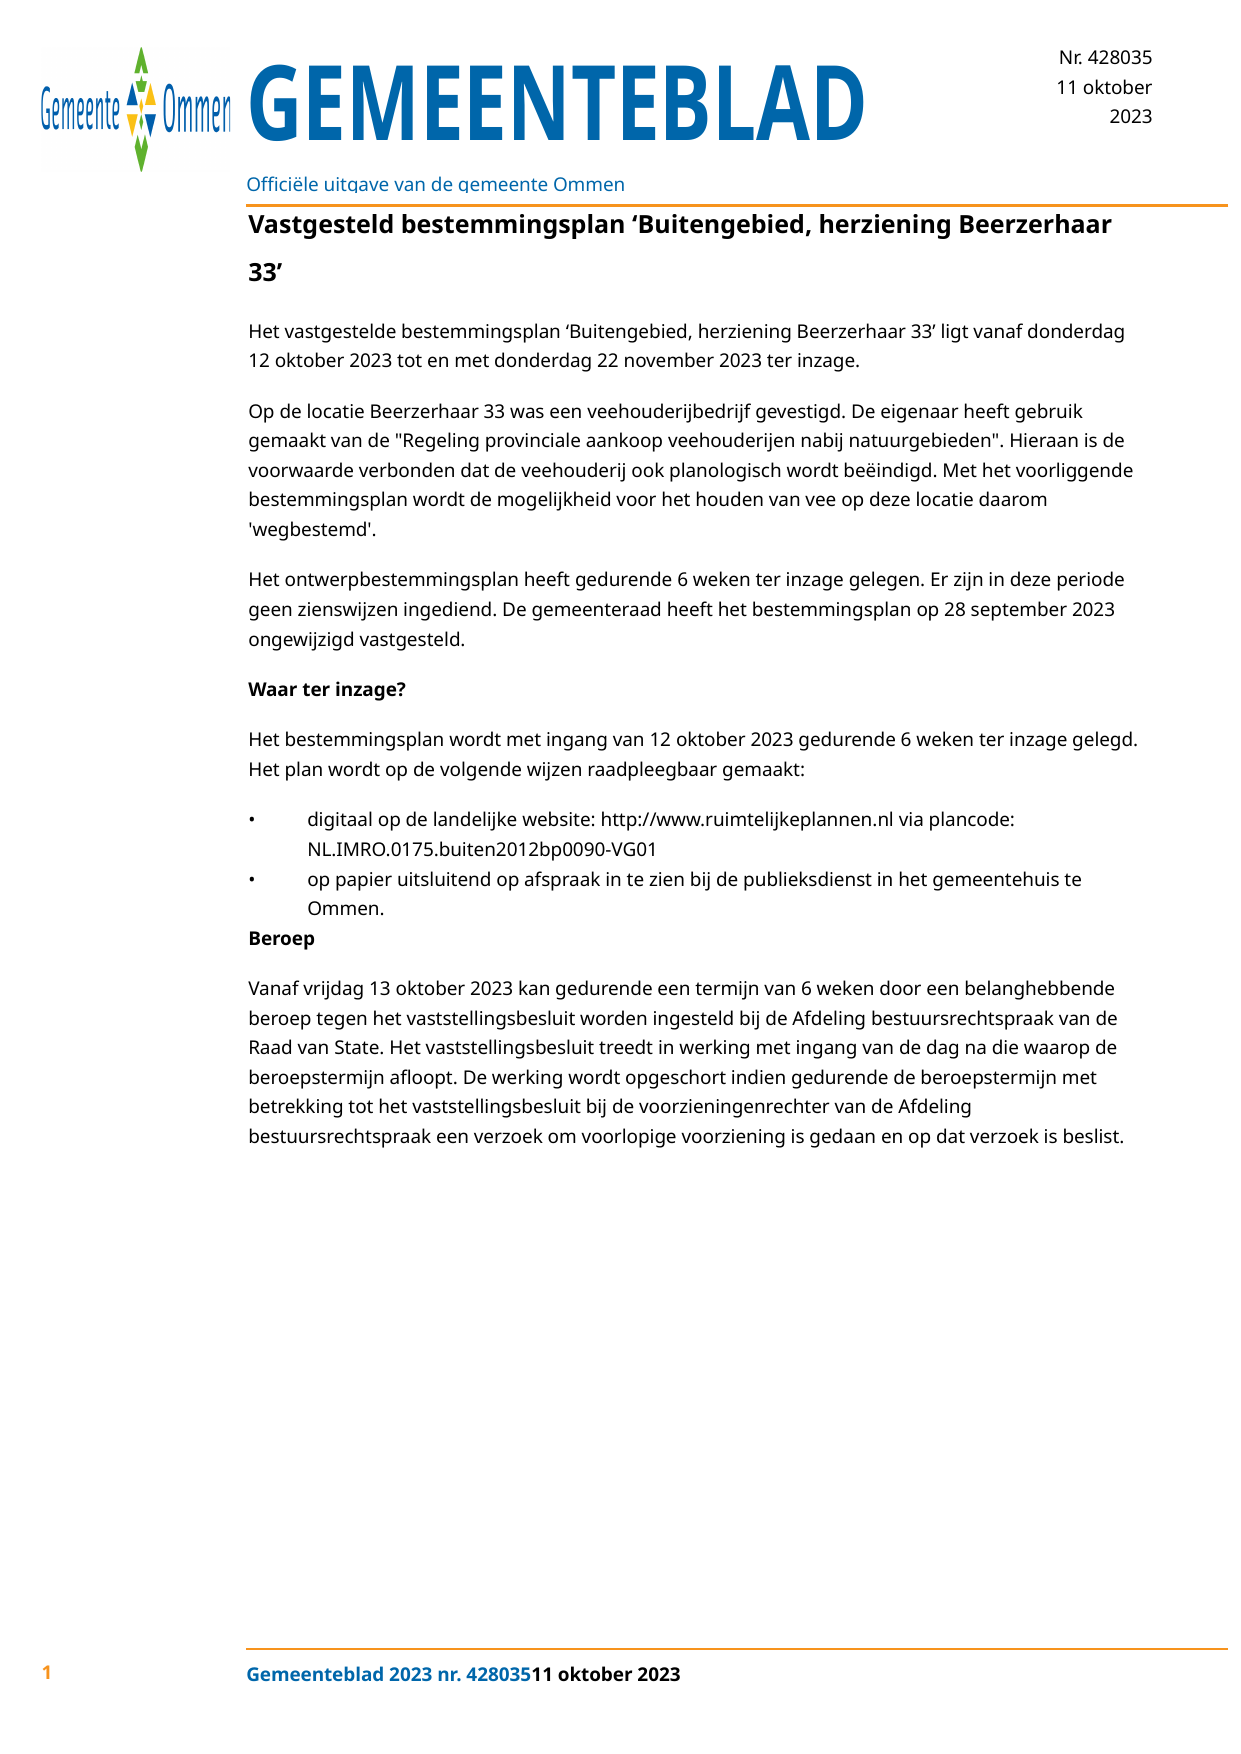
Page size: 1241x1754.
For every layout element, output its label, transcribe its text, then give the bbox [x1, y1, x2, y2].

text Vanaf vrijdag 13 oktober 2023 kan gedurende een termijn van 6 weken door een belanghebbende beroep tegen het vaststellingsbesluit worden ingesteld bij de Afdeling bestuursrechtspraak van de Raad van State. Het vaststellingsbesluit treedt in werking met ingang van de dag na die waarop de beroepstermijn afloopt. De werking wordt opgeschort indien gedurende de beroepstermijn met betrekking tot het vaststellingsbesluit bij de voorzieningenrechter van de Afdeling bestuursrechtspraak een verzoek om voorlopige voorziening is gedaan en op dat verzoek is beslist. [248, 975, 1152, 1149]
text Vastgesteld bestemmingsplan ‘Buitengebied, herziening Beerzerhaar 33’ [248, 207, 1152, 288]
text Het bestemmingsplan wordt met ingang van 12 oktober 2023 gedurende 6 weken ter inzage gelegd. Het plan wordt op de volgende wijzen raadpleegbaar gemaakt: [248, 727, 1152, 782]
text Beroep [248, 925, 1152, 951]
text Waar ter inzage? [248, 676, 1152, 702]
list op papier uitsluitend op afspraak in te zien bij de publieksdienst in het gemeentehuis te Ommen. [248, 866, 1152, 921]
text Het ontwerpbestemmingsplan heeft gedurende 6 weken ter inzage gelegen. Er zijn in deze periode geen zienswijzen ingediend. De gemeenteraad heeft het bestemmingsplan op 28 september 2023 ongewijzigd vastgesteld. [248, 567, 1152, 652]
picture [41, 47, 231, 172]
text Op de locatie Beerzerhaar 33 was een veehouderijbedrijf gevestigd. De eigenaar heeft gebruik gemaakt van de "Regeling provinciale aankoop veehouderijen nabij natuurgebieden". Hieraan is de voorwaarde verbonden dat de veehouderij ook planologisch wordt beëindigd. Met het voorliggende bestemmingsplan wordt de mogelijkheid voor het houden van vee op deze locatie daarom 'wegbestemd'. [248, 398, 1152, 542]
text Het vastgestelde bestemmingsplan ‘Buitengebied, herziening Beerzerhaar 33’ ligt vanaf donderdag 12 oktober 2023 tot en met donderdag 22 november 2023 ter inzage. [248, 318, 1152, 373]
list digitaal op de landelijke website: http://www.ruimtelijkeplannen.nl via plancode: NL.IMRO.0175.buiten2012bp0090-VG01 [248, 807, 1152, 862]
